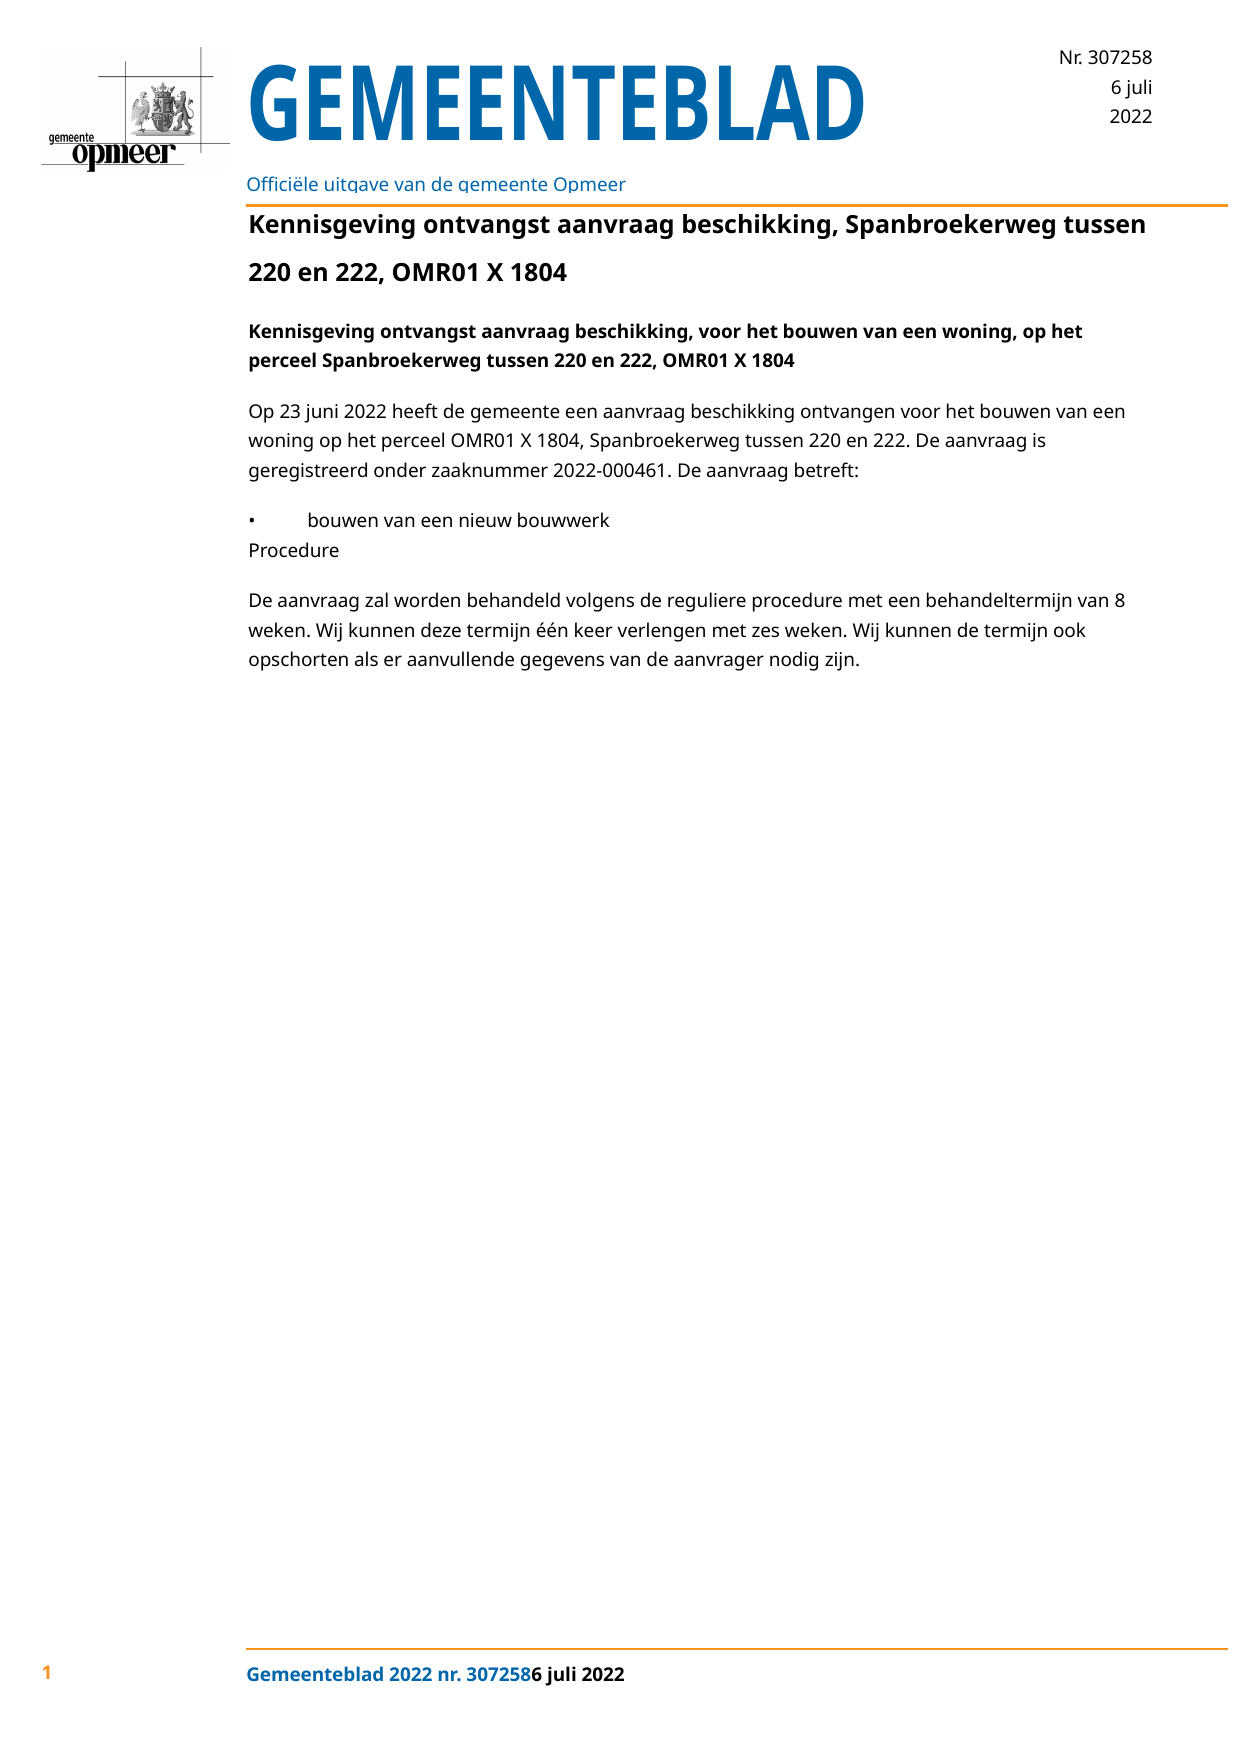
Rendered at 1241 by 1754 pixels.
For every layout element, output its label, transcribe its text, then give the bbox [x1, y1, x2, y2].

text Procedure [248, 537, 1152, 563]
text De aanvraag zal worden behandeld volgens de reguliere procedure met een behandeltermijn van 8 weken. Wij kunnen deze termijn één keer verlengen met zes weken. Wij kunnen de termijn ook opschorten als er aanvullende gegevens van de aanvrager nodig zijn. [248, 587, 1152, 672]
list bouwen van een nieuw bouwwerk [248, 507, 1152, 533]
text Kennisgeving ontvangst aanvraag beschikking, voor het bouwen van een woning, op het perceel Spanbroekerweg tussen 220 en 222, OMR01 X 1804 [248, 318, 1152, 373]
text Kennisgeving ontvangst aanvraag beschikking, Spanbroekerweg tussen 220 en 222, OMR01 X 1804 [248, 207, 1152, 288]
text Op 23 juni 2022 heeft de gemeente een aanvraag beschikking ontvangen voor het bouwen van een woning op het perceel OMR01 X 1804, Spanbroekerweg tussen 220 en 222. De aanvraag is geregistreerd onder zaaknummer 2022-000461. De aanvraag betreft: [248, 398, 1152, 483]
picture [41, 47, 231, 172]
